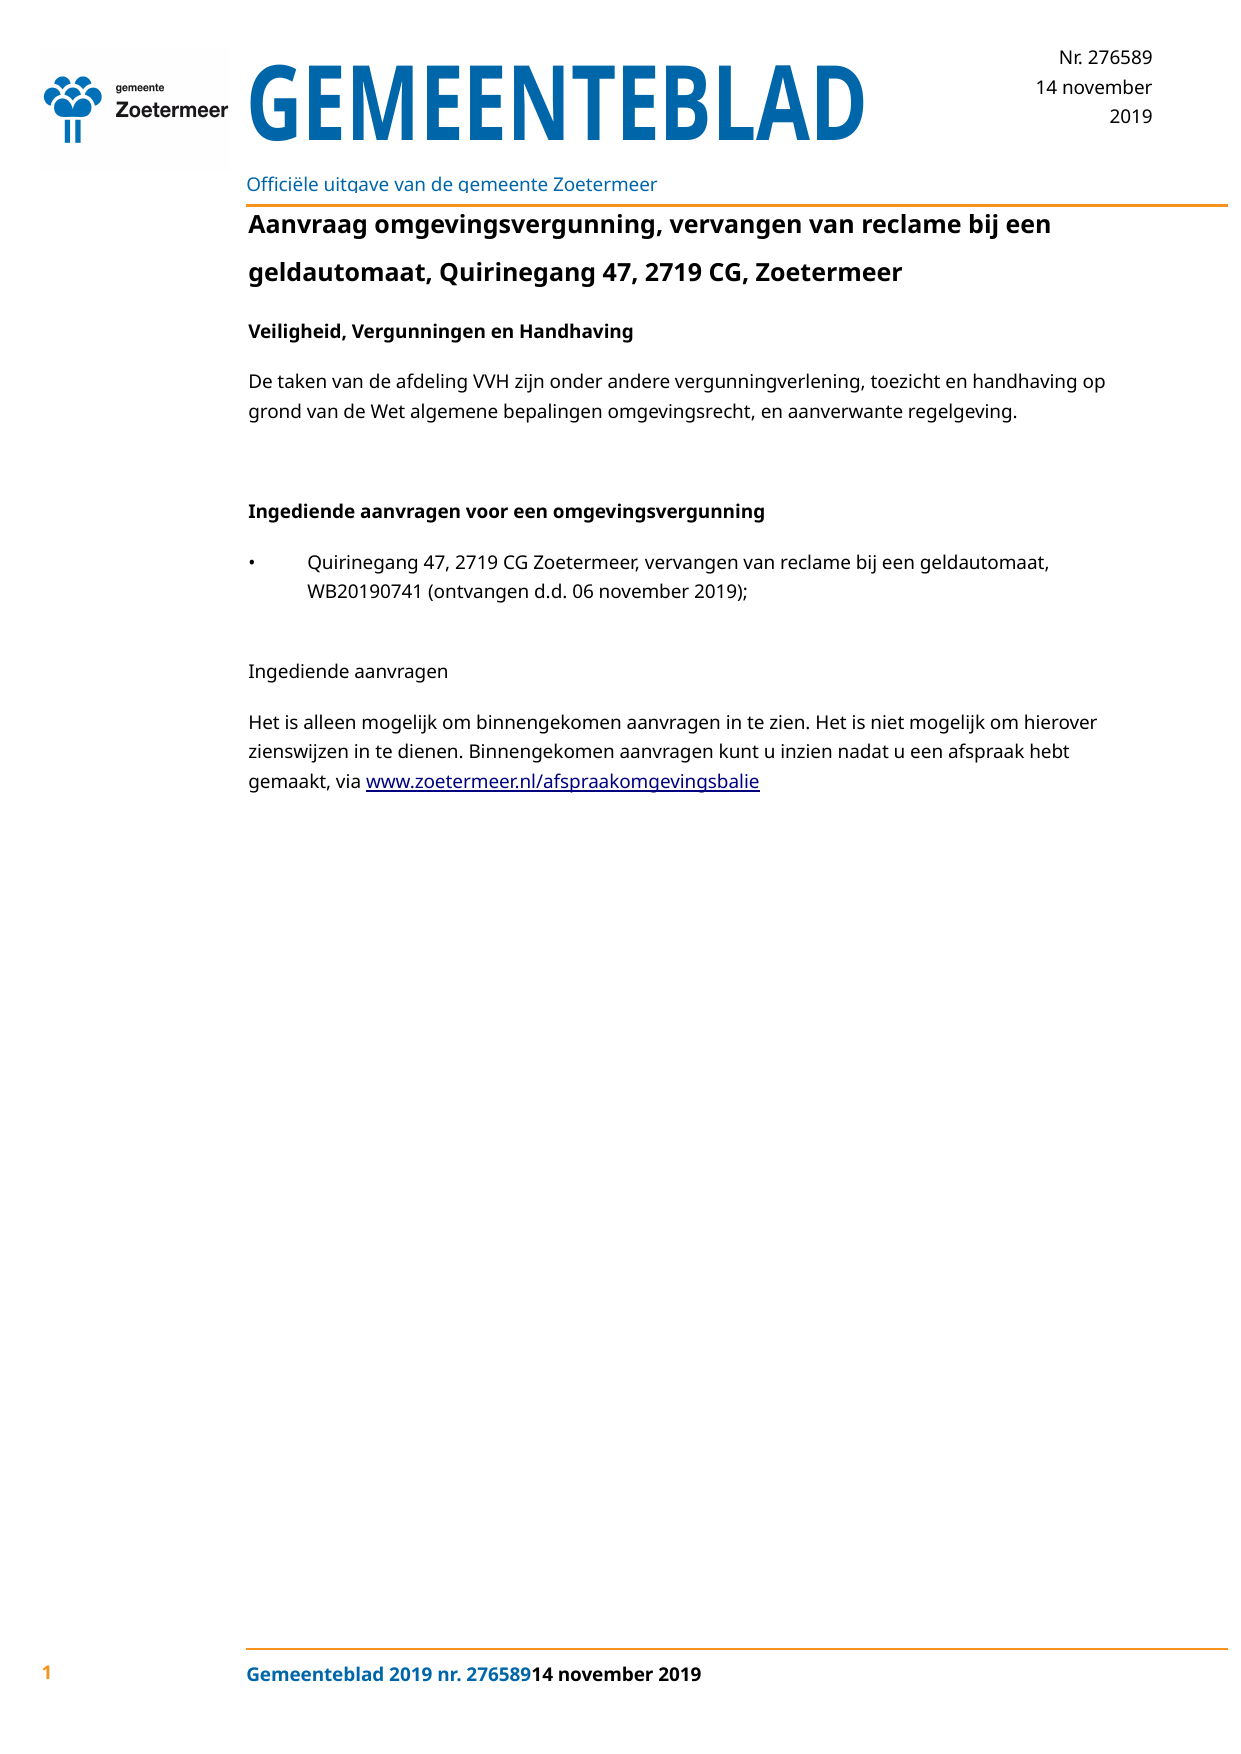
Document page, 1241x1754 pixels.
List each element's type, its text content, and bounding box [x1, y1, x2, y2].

picture [41, 47, 231, 172]
text Ingediende aanvragen [248, 659, 1152, 684]
text De taken van de afdeling VVH zijn onder andere vergunningverlening, toezicht en handhaving op grond van de Wet algemene bepalingen omgevingsrecht, en aanverwante regelgeving. [248, 368, 1152, 424]
list Quirinegang 47, 2719 CG Zoetermeer, vervangen van reclame bij een geldautomaat, WB20190741 (ontvangen d.d. 06 november 2019); [248, 549, 1152, 604]
text Veiligheid, Vergunningen en Handhaving [248, 318, 1152, 344]
text Ingediende aanvragen voor een omgevingsvergunning [248, 499, 1152, 524]
text Aanvraag omgevingsvergunning, vervangen van reclame bij een geldautomaat, Quirinegang 47, 2719 CG, Zoetermeer [248, 207, 1152, 288]
text Het is alleen mogelijk om binnengekomen aanvragen in te zien. Het is niet mogelijk om hierover zienswijzen in te dienen. Binnengekomen aanvragen kunt u inzien nadat u een afspraak hebt gemaakt, via www.zoetermeer.nl/afspraakomgevingsbalie [248, 709, 1152, 794]
